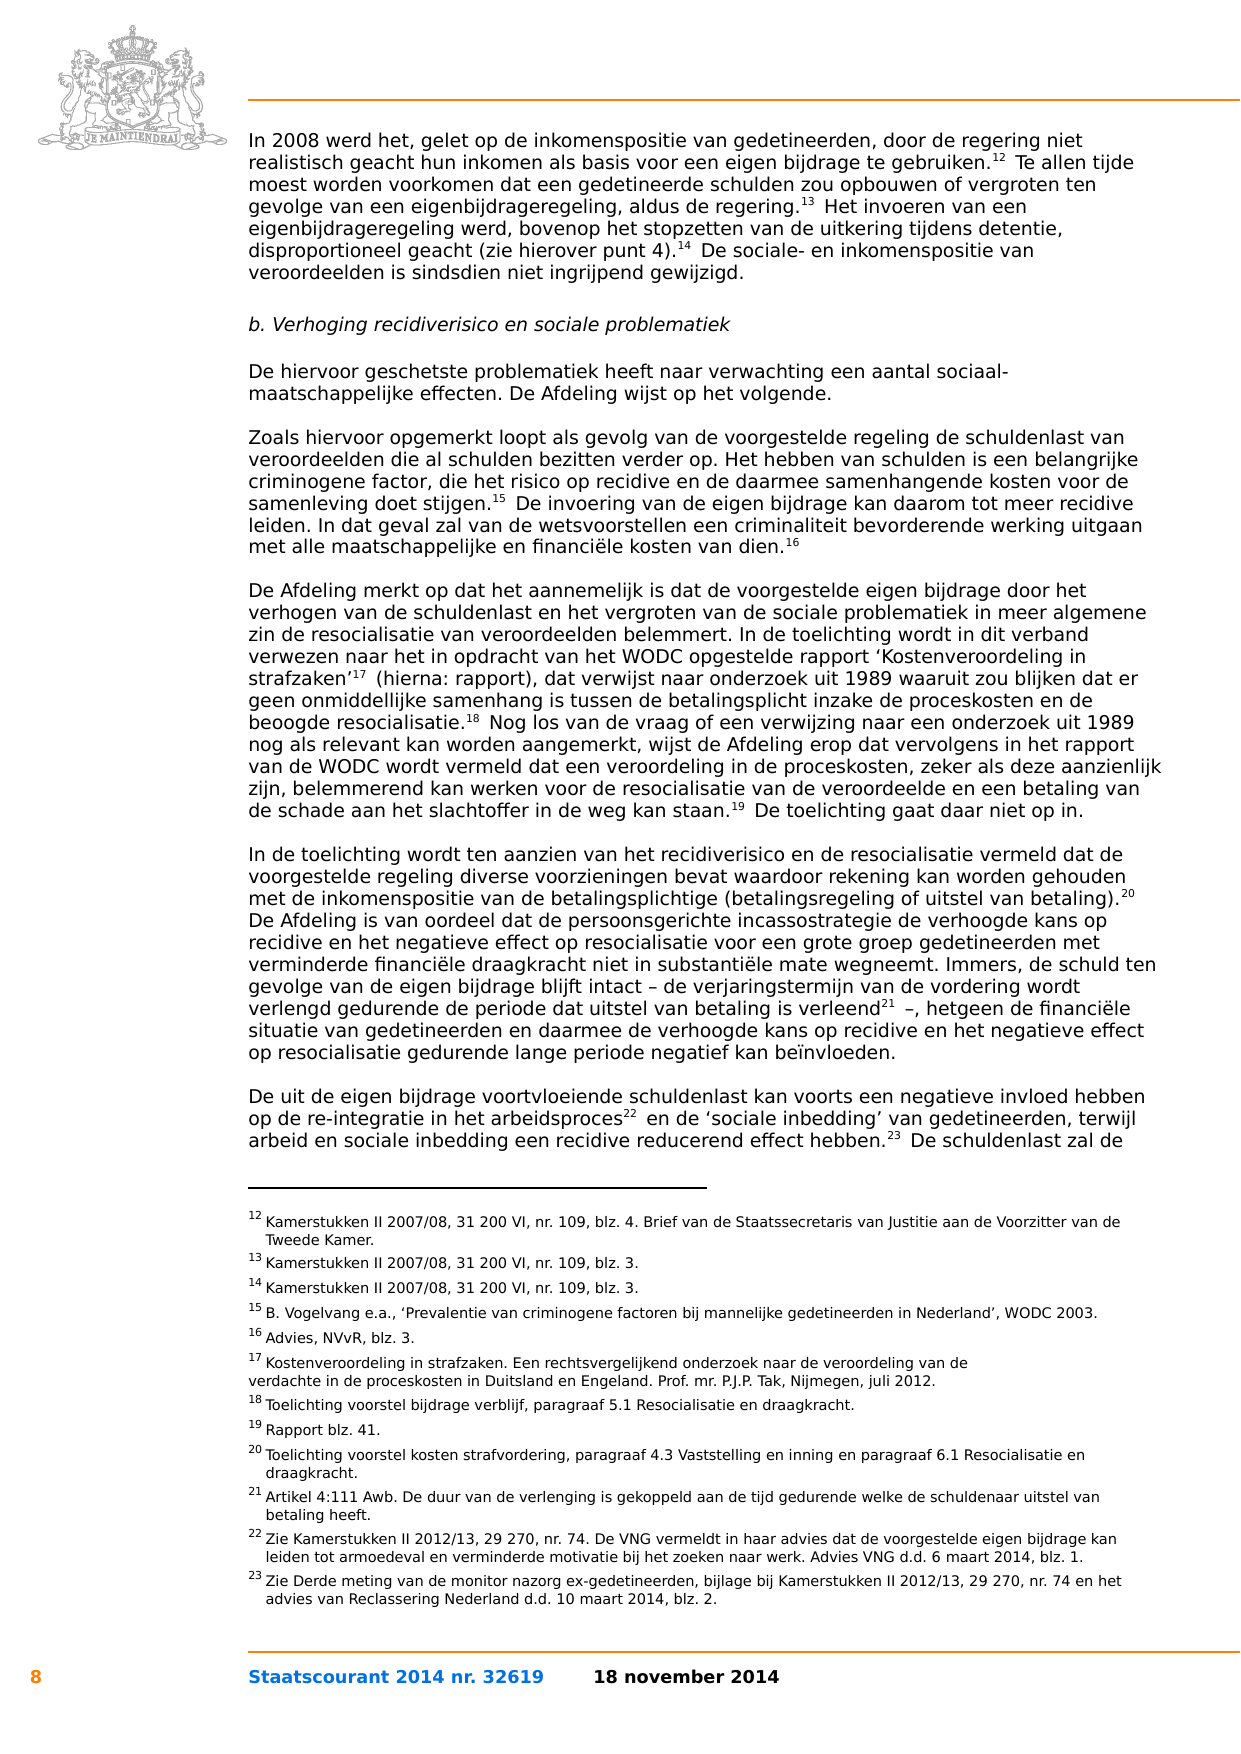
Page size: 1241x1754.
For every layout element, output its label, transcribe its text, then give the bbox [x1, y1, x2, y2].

text Advies, NVvR, blz. 3. [248, 1326, 1163, 1348]
text Kostenveroordeling in strafzaken. Een rechtsvergelijkend onderzoek naar de veroordeling van de [248, 1351, 1163, 1373]
text Zie Derde meting van de monitor nazorg ex-gedetineerden, bijlage bij Kamerstukken II 2012/13, 29 270, nr. 74 en het advies van Reclassering Nederland d.d. 10 maart 2014, blz. 2. [248, 1569, 1163, 1608]
text Rapport blz. 41. [248, 1418, 1163, 1440]
text De Afdeling merkt op dat het aannemelijk is dat de voorgestelde eigen bijdrage door het verhogen van de schuldenlast en het vergroten van de sociale problematiek in meer algemene zin de resocialisatie van veroordeelden belemmert. In de toelichting wordt in dit verband verwezen naar het in opdracht van het WODC opgestelde rapport ‘Kostenveroordeling in strafzaken’ (hierna: rapport), dat verwijst naar onderzoek uit 1989 waaruit zou blijken dat er geen onmiddellijke samenhang is tussen de betalingsplicht inzake de proceskosten en de beoogde resocialisatie. Nog los van de vraag of een verwijzing naar een onderzoek uit 1989 nog als relevant kan worden aangemerkt, wijst de Afdeling erop dat vervolgens in het rapport van de WODC wordt vermeld dat een veroordeling in de proceskosten, zeker als deze aanzienlijk zijn, belemmerend kan werken voor de resocialisatie van de veroordeelde en een betaling van de schade aan het slachtoffer in de weg kan staan. De toelichting gaat daar niet op in. [248, 580, 1163, 822]
text Kamerstukken II 2007/08, 31 200 VI, nr. 109, blz. 4. Brief van de Staatssecretaris van Justitie aan de Voorzitter van de Tweede Kamer. [248, 1209, 1163, 1248]
subtitle b. Verhoging recidiverisico en sociale problematiek [248, 314, 1163, 336]
text Toelichting voorstel bijdrage verblijf, paragraaf 5.1 Resocialisatie en draagkracht. [248, 1393, 1163, 1415]
text De hiervoor geschetste problematiek heeft naar verwachting een aantal sociaal-maatschappelijke effecten. De Afdeling wijst op het volgende. [248, 361, 1163, 405]
text B. Vogelvang e.a., ‘Prevalentie van criminogene factoren bij mannelijke gedetineerden in Nederland’, WODC 2003. [248, 1301, 1163, 1323]
text De uit de eigen bijdrage voortvloeiende schuldenlast kan voorts een negatieve invloed hebben op de re-integratie in het arbeidsproces en de ‘sociale inbedding’ van gedetineerden, terwijl arbeid en sociale inbedding een recidive reducerend effect hebben. De schuldenlast zal de [248, 1086, 1163, 1152]
text Artikel 4:111 Awb. De duur van de verlenging is gekoppeld aan de tijd gedurende welke de schuldenaar uitstel van betaling heeft. [248, 1485, 1163, 1524]
text verdachte in de proceskosten in Duitsland en Engeland. Prof. mr. P.J.P. Tak, Nijmegen, juli 2012. [248, 1373, 1163, 1390]
text In de toelichting wordt ten aanzien van het recidiverisico en de resocialisatie vermeld dat de voorgestelde regeling diverse voorzieningen bevat waardoor rekening kan worden gehouden met de inkomenspositie van de betalingsplichtige (betalingsregeling of uitstel van betaling). De Afdeling is van oordeel dat de persoonsgerichte incassostrategie de verhoogde kans op recidive en het negatieve effect op resocialisatie voor een grote groep gedetineerden met verminderde financiële draagkracht niet in substantiële mate wegneemt. Immers, de schuld ten gevolge van de eigen bijdrage blijft intact – de verjaringstermijn van de vordering wordt verlengd gedurende de periode dat uitstel van betaling is verleend –, hetgeen de financiële situatie van gedetineerden en daarmee de verhoogde kans op recidive en het negatieve effect op resocialisatie gedurende lange periode negatief kan beïnvloeden. [248, 844, 1163, 1064]
text Zoals hiervoor opgemerkt loopt als gevolg van de voorgestelde regeling de schuldenlast van veroordeelden die al schulden bezitten verder op. Het hebben van schulden is een belangrijke criminogene factor, die het risico op recidive en de daarmee samenhangende kosten voor de samenleving doet stijgen. De invoering van de eigen bijdrage kan daarom tot meer recidive leiden. In dat geval zal van de wetsvoorstellen een criminaliteit bevorderende werking uitgaan met alle maatschappelijke en financiële kosten van dien. [248, 427, 1163, 558]
picture [38, 25, 227, 150]
text Kamerstukken II 2007/08, 31 200 VI, nr. 109, blz. 3. [248, 1276, 1163, 1298]
text Toelichting voorstel kosten strafvordering, paragraaf 4.3 Vaststelling en inning en paragraaf 6.1 Resocialisatie en draagkracht. [248, 1443, 1163, 1482]
text In 2008 werd het, gelet op de inkomenspositie van gedetineerden, door de regering niet realistisch geacht hun inkomen als basis voor een eigen bijdrage te gebruiken. Te allen tijde moest worden voorkomen dat een gedetineerde schulden zou opbouwen of vergroten ten gevolge van een eigenbijdrageregeling, aldus de regering. Het invoeren van een eigenbijdrageregeling werd, bovenop het stopzetten van de uitkering tijdens detentie, disproportioneel geacht (zie hierover punt 4). De sociale- en inkomenspositie van veroordeelden is sindsdien niet ingrijpend gewijzigd. [248, 130, 1163, 284]
text Zie Kamerstukken II 2012/13, 29 270, nr. 74. De VNG vermeldt in haar advies dat de voorgestelde eigen bijdrage kan leiden tot armoedeval en verminderde motivatie bij het zoeken naar werk. Advies VNG d.d. 6 maart 2014, blz. 1. [248, 1527, 1163, 1566]
text Kamerstukken II 2007/08, 31 200 VI, nr. 109, blz. 3. [248, 1251, 1163, 1273]
